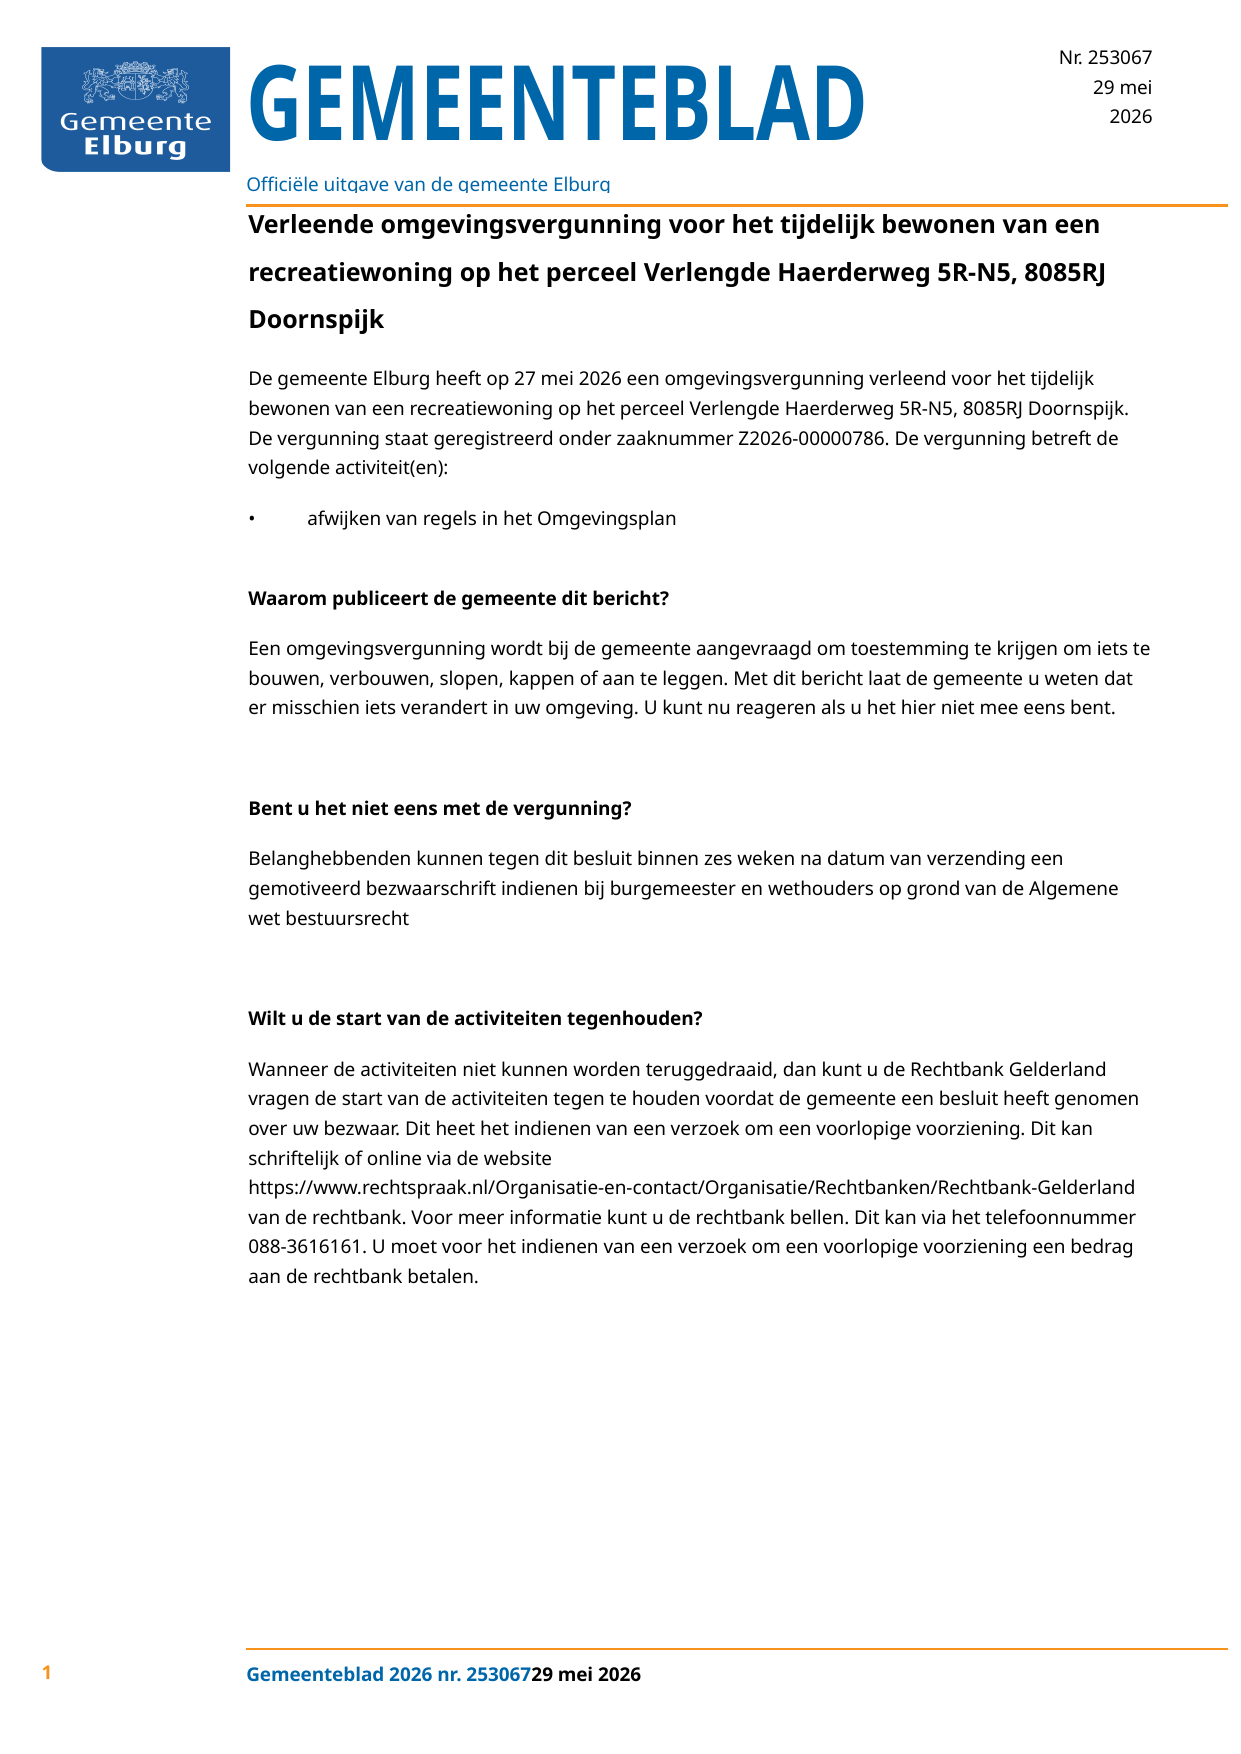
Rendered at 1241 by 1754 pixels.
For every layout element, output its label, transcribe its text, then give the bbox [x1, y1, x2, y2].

text Wilt u de start van de activiteiten tegenhouden? [248, 1006, 1152, 1031]
text Wanneer de activiteiten niet kunnen worden teruggedraaid, dan kunt u de Rechtbank Gelderland vragen de start van de activiteiten tegen te houden voordat de gemeente een besluit heeft genomen over uw bezwaar. Dit heet het indienen van een verzoek om een voorlopige voorziening. Dit kan schriftelijk of online via de website https://www.rechtspraak.nl/Organisatie-en-contact/Organisatie/Rechtbanken/Rechtbank-Gelderland van de rechtbank. Voor meer informatie kunt u de rechtbank bellen. Dit kan via het telefoonnummer 088-3616161. U moet voor het indienen van een verzoek om een voorlopige voorziening een bedrag aan de rechtbank betalen. [248, 1056, 1152, 1289]
text Waarom publiceert de gemeente dit bericht? [248, 585, 1152, 610]
text De gemeente Elburg heeft op 27 mei 2026 een omgevingsvergunning verleend voor het tijdelijk bewonen van een recreatiewoning op het perceel Verlengde Haerderweg 5R-N5, 8085RJ Doornspijk. De vergunning staat geregistreerd onder zaaknummer Z2026-00000786. De vergunning betreft de volgende activiteit(en): [248, 366, 1152, 480]
text Belanghebbenden kunnen tegen dit besluit binnen zes weken na datum van verzending een gemotiveerd bezwaarschrift indienen bij burgemeester en wethouders op grond van de Algemene wet bestuursrecht [248, 846, 1152, 930]
text Verleende omgevingsvergunning voor het tijdelijk bewonen van een recreatiewoning op het perceel Verlengde Haerderweg 5R-N5, 8085RJ Doornspijk [248, 207, 1152, 336]
text Een omgevingsvergunning wordt bij de gemeente aangevraagd om toestemming te krijgen om iets te bouwen, verbouwen, slopen, kappen of aan te leggen. Met dit bericht laat de gemeente u weten dat er misschien iets verandert in uw omgeving. U kunt nu reageren als u het hier niet mee eens bent. [248, 635, 1152, 720]
picture [41, 47, 231, 172]
list afwijken van regels in het Omgevingsplan [248, 505, 1152, 530]
text Bent u het niet eens met de vergunning? [248, 795, 1152, 821]
